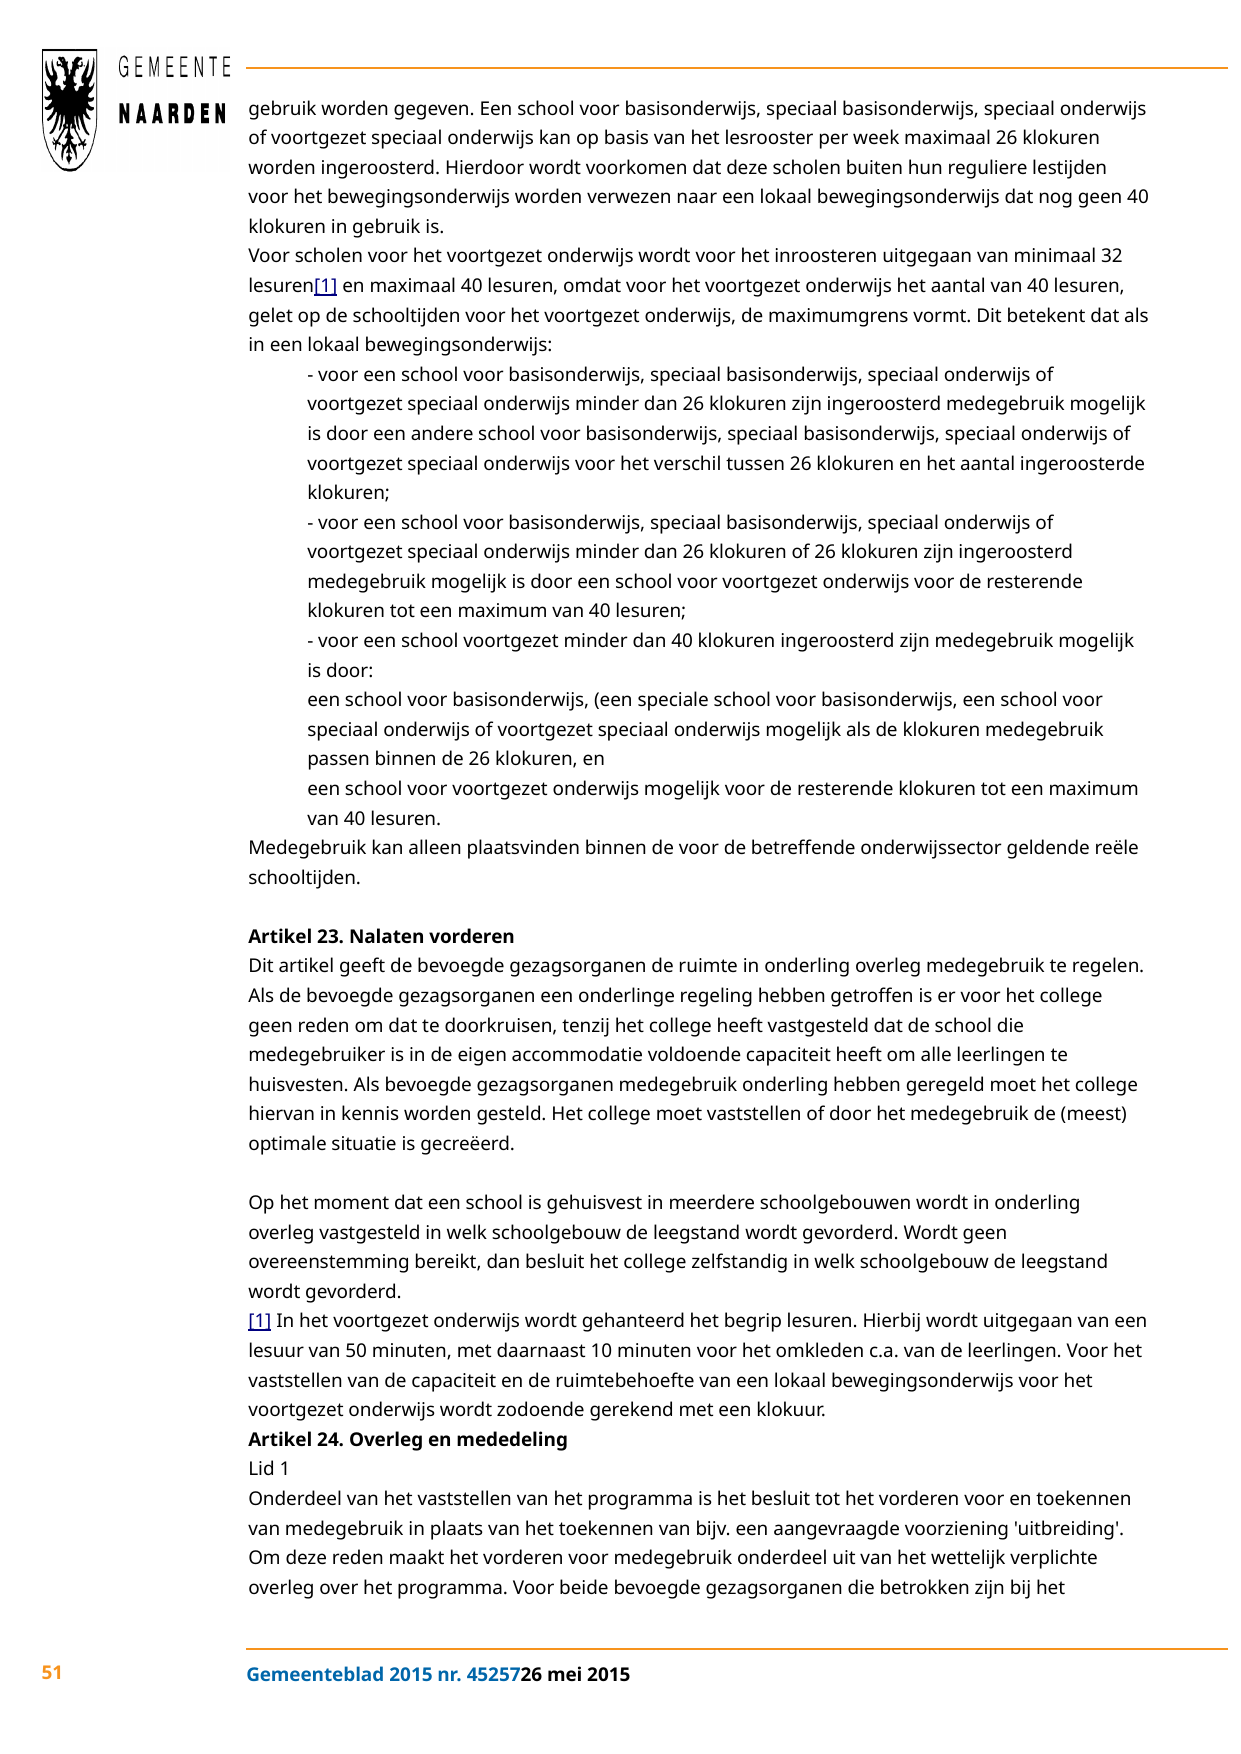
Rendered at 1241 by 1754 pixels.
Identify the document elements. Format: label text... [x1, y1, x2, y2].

text Voor scholen voor het voortgezet onderwijs wordt voor het inroosteren uitgegaan van minimaal 32 lesuren[1] en maximaal 40 lesuren, omdat voor het voortgezet onderwijs het aantal van 40 lesuren, gelet op de schooltijden voor het voortgezet onderwijs, de maximumgrens vormt. Dit betekent dat als in een lokaal bewegingsonderwijs: [248, 243, 1152, 357]
list een school voor basisonderwijs, (een speciale school voor basisonderwijs, een school voor speciaal onderwijs of voortgezet speciaal onderwijs mogelijk als de klokuren medegebruik passen binnen de 26 klokuren, en [248, 686, 1152, 771]
text Onderdeel van het vaststellen van het programma is het besluit tot het vorderen voor en toekennen van medegebruik in plaats van het toekennen van bijv. een aangevraagde voorziening 'uitbreiding'. Om deze reden maakt het vorderen voor medegebruik onderdeel uit van het wettelijk verplichte overleg over het programma. Voor beide bevoegde gezagsorganen die betrokken zijn bij het [248, 1485, 1152, 1600]
text Artikel 23. Nalaten vorderen [248, 923, 1152, 949]
list - voor een school voortgezet minder dan 40 klokuren ingeroosterd zijn medegebruik mogelijk is door: [248, 627, 1152, 683]
text Dit artikel geeft de bevoegde gezagsorganen de ruimte in onderling overleg medegebruik te regelen. Als de bevoegde gezagsorganen een onderlinge regeling hebben getroffen is er voor het college geen reden om dat te doorkruisen, tenzij het college heeft vastgesteld dat de school die medegebruiker is in de eigen accommodatie voldoende capaciteit heeft om alle leerlingen te huisvesten. Als bevoegde gezagsorganen medegebruik onderling hebben geregeld moet het college hiervan in kennis worden gesteld. Het college moet vaststellen of door het medegebruik de (meest) optimale situatie is gecreëerd. [248, 953, 1152, 1156]
list - voor een school voor basisonderwijs, speciaal basisonderwijs, speciaal onderwijs of voortgezet speciaal onderwijs minder dan 26 klokuren zijn ingeroosterd medegebruik mogelijk is door een andere school voor basisonderwijs, speciaal basisonderwijs, speciaal onderwijs of voortgezet speciaal onderwijs voor het verschil tussen 26 klokuren en het aantal ingeroosterde klokuren; [248, 361, 1152, 505]
text Op het moment dat een school is gehuisvest in meerdere schoolgebouwen wordt in onderling overleg vastgesteld in welk schoolgebouw de leegstand wordt gevorderd. Wordt geen overeenstemming bereikt, dan besluit het college zelfstandig in welk schoolgebouw de leegstand wordt gevorderd. [248, 1189, 1152, 1304]
list een school voor voortgezet onderwijs mogelijk voor de resterende klokuren tot een maximum van 40 lesuren. [248, 775, 1152, 831]
picture [41, 47, 231, 172]
text [1] In het voortgezet onderwijs wordt gehanteerd het begrip lesuren. Hierbij wordt uitgegaan van een lesuur van 50 minuten, met daarnaast 10 minuten voor het omkleden c.a. van de leerlingen. Voor het vaststellen van de capaciteit en de ruimtebehoefte van een lokaal bewegingsonderwijs voor het voortgezet onderwijs wordt zodoende gerekend met een klokuur. [248, 1308, 1152, 1422]
text gebruik worden gegeven. Een school voor basisonderwijs, speciaal basisonderwijs, speciaal onderwijs of voortgezet speciaal onderwijs kan op basis van het lesrooster per week maximaal 26 klokuren worden ingeroosterd. Hierdoor wordt voorkomen dat deze scholen buiten hun reguliere lestijden voor het bewegingsonderwijs worden verwezen naar een lokaal bewegingsonderwijs dat nog geen 40 klokuren in gebruik is. [248, 95, 1152, 239]
text Medegebruik kan alleen plaatsvinden binnen de voor de betreffende onderwijssector geldende reële schooltijden. [248, 834, 1152, 890]
text Lid 1 [248, 1456, 1152, 1481]
text Artikel 24. Overleg en mededeling [248, 1426, 1152, 1452]
list - voor een school voor basisonderwijs, speciaal basisonderwijs, speciaal onderwijs of voortgezet speciaal onderwijs minder dan 26 klokuren of 26 klokuren zijn ingeroosterd medegebruik mogelijk is door een school voor voortgezet onderwijs voor de resterende klokuren tot een maximum van 40 lesuren; [248, 509, 1152, 623]
